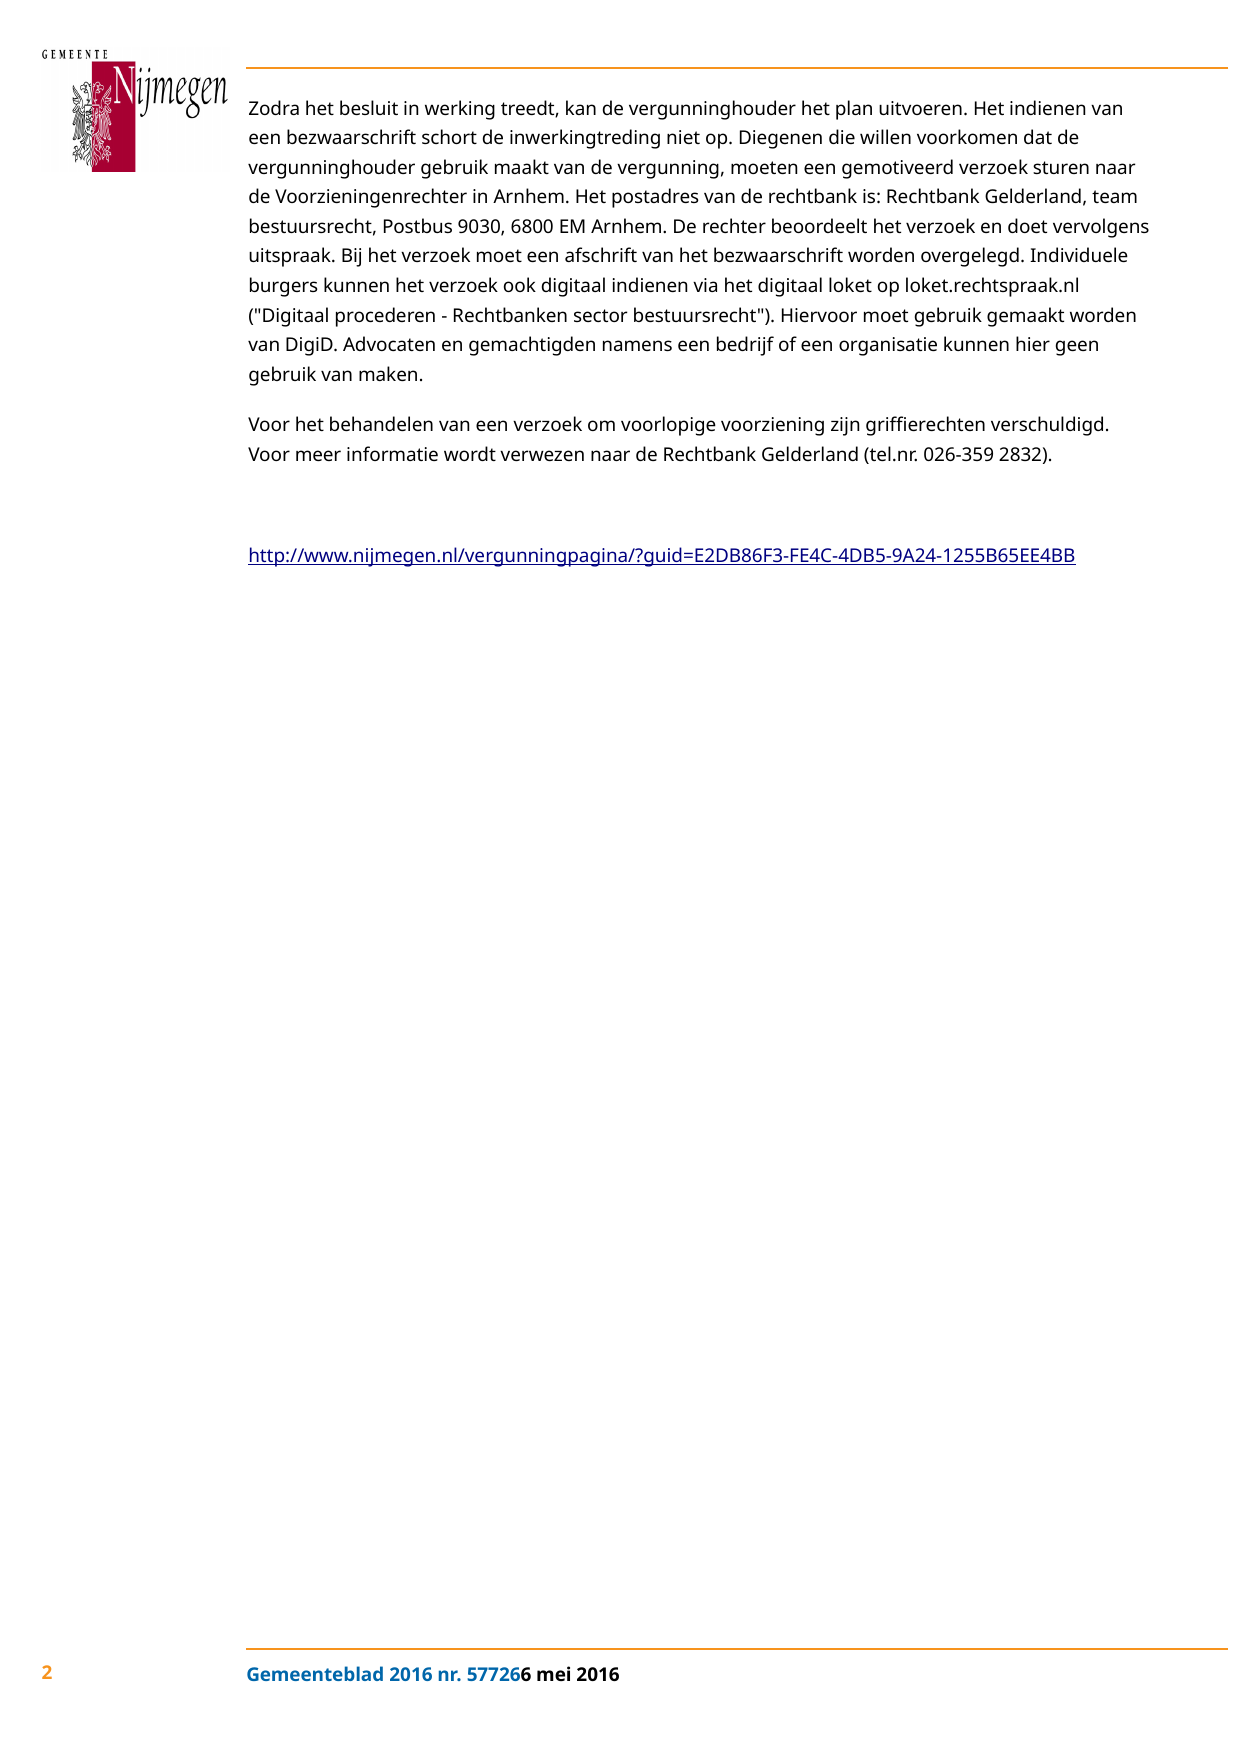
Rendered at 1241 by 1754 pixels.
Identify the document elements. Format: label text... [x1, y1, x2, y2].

text Zodra het besluit in werking treedt, kan de vergunninghouder het plan uitvoeren. Het indienen van een bezwaarschrift schort de inwerkingtreding niet op. Diegenen die willen voorkomen dat de vergunninghouder gebruik maakt van de vergunning, moeten een gemotiveerd verzoek sturen naar de Voorzieningenrechter in Arnhem. Het postadres van de rechtbank is: Rechtbank Gelderland, team bestuursrecht, Postbus 9030, 6800 EM Arnhem. De rechter beoordeelt het verzoek en doet vervolgens uitspraak. Bij het verzoek moet een afschrift van het bezwaarschrift worden overgelegd. Individuele burgers kunnen het verzoek ook digitaal indienen via het digitaal loket op loket.rechtspraak.nl ("Digitaal procederen - Rechtbanken sector bestuursrecht"). Hiervoor moet gebruik gemaakt worden van DigiD. Advocaten en gemachtigden namens een bedrijf of een organisatie kunnen hier geen gebruik van maken. [248, 95, 1152, 387]
text Voor het behandelen van een verzoek om voorlopige voorziening zijn griffierechten verschuldigd. Voor meer informatie wordt verwezen naar de Rechtbank Gelderland (tel.nr. 026-359 2832). [248, 411, 1152, 467]
picture [41, 47, 231, 172]
text http://www.nijmegen.nl/vergunningpagina/?guid=E2DB86F3-FE4C-4DB5-9A24-1255B65EE4BB [248, 542, 1152, 568]
